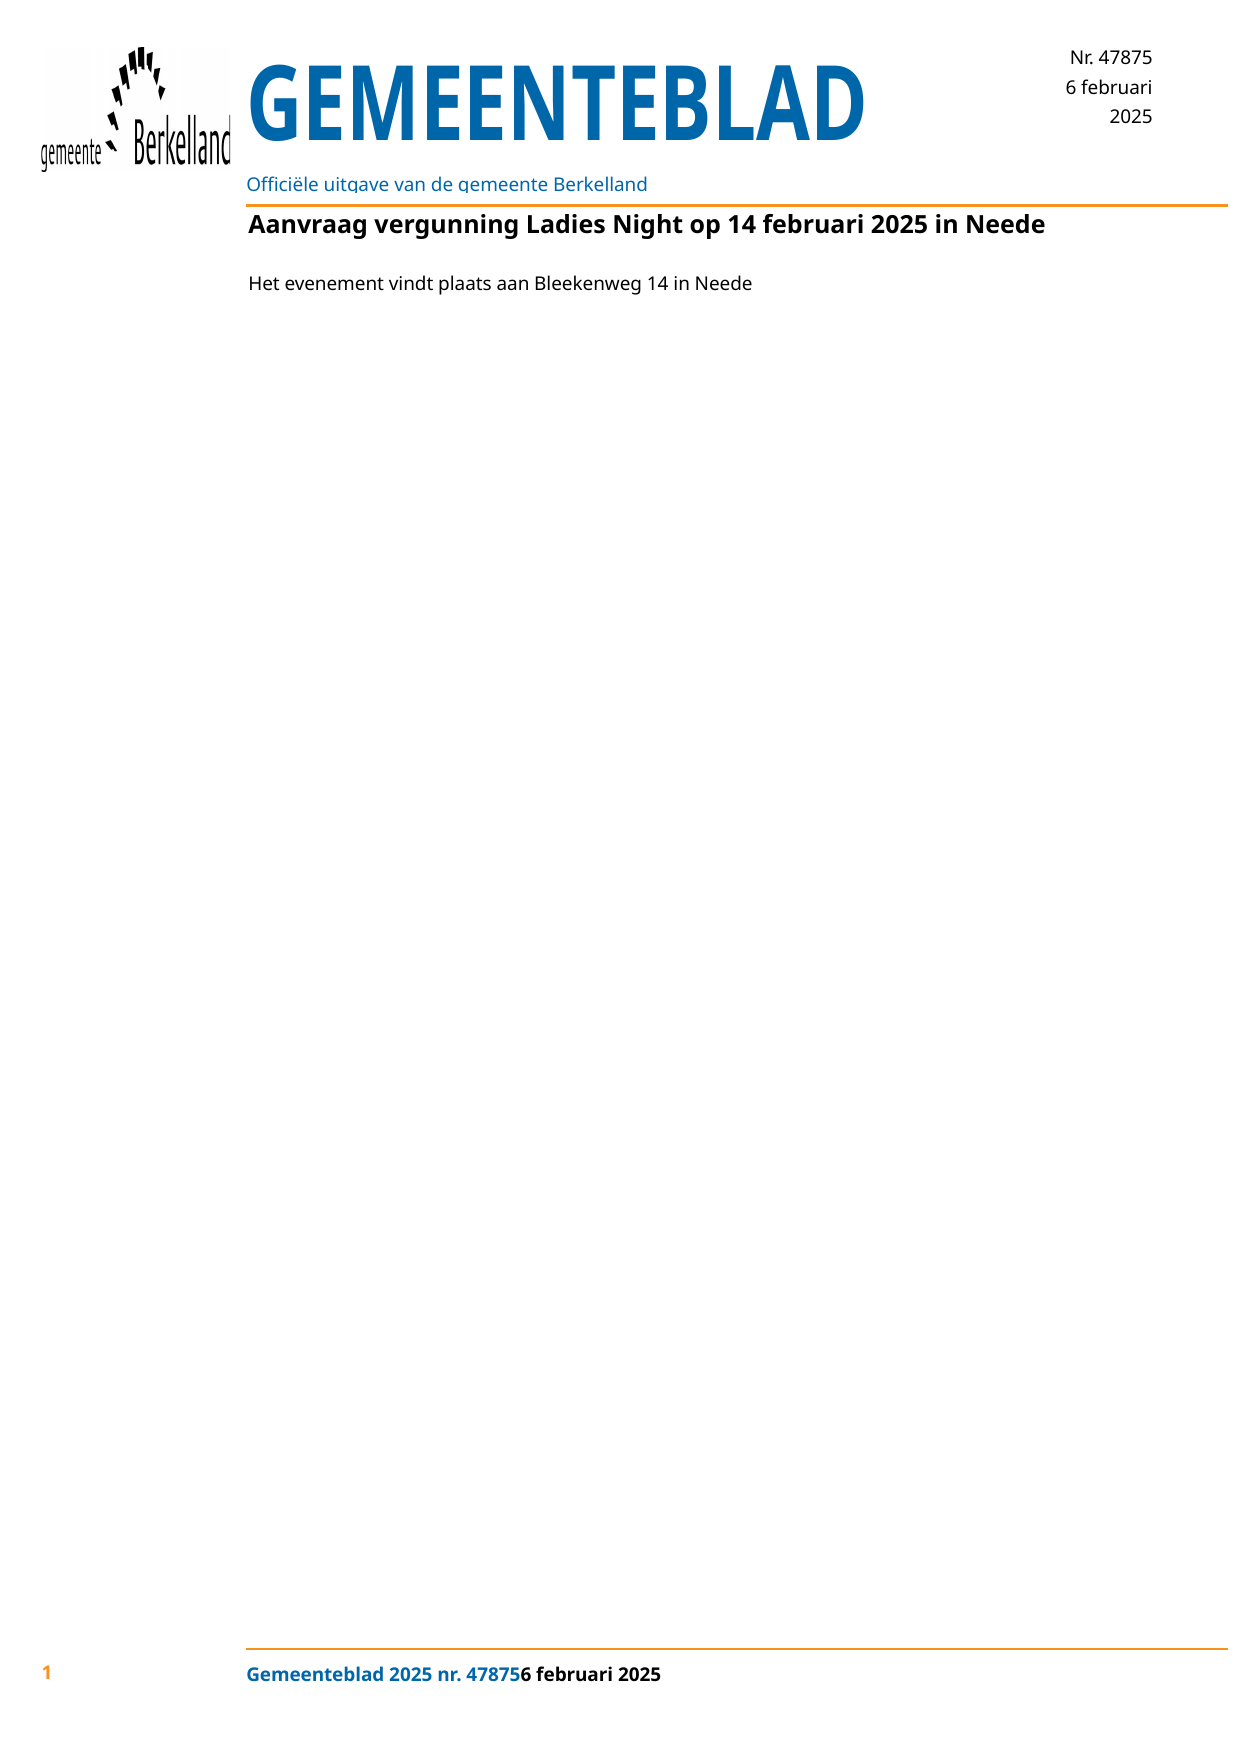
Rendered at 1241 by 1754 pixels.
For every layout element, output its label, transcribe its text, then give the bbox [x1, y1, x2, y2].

text Het evenement vindt plaats aan Bleekenweg 14 in Neede [248, 270, 1152, 296]
picture [41, 47, 231, 172]
text Aanvraag vergunning Ladies Night op 14 februari 2025 in Neede [248, 207, 1152, 241]
